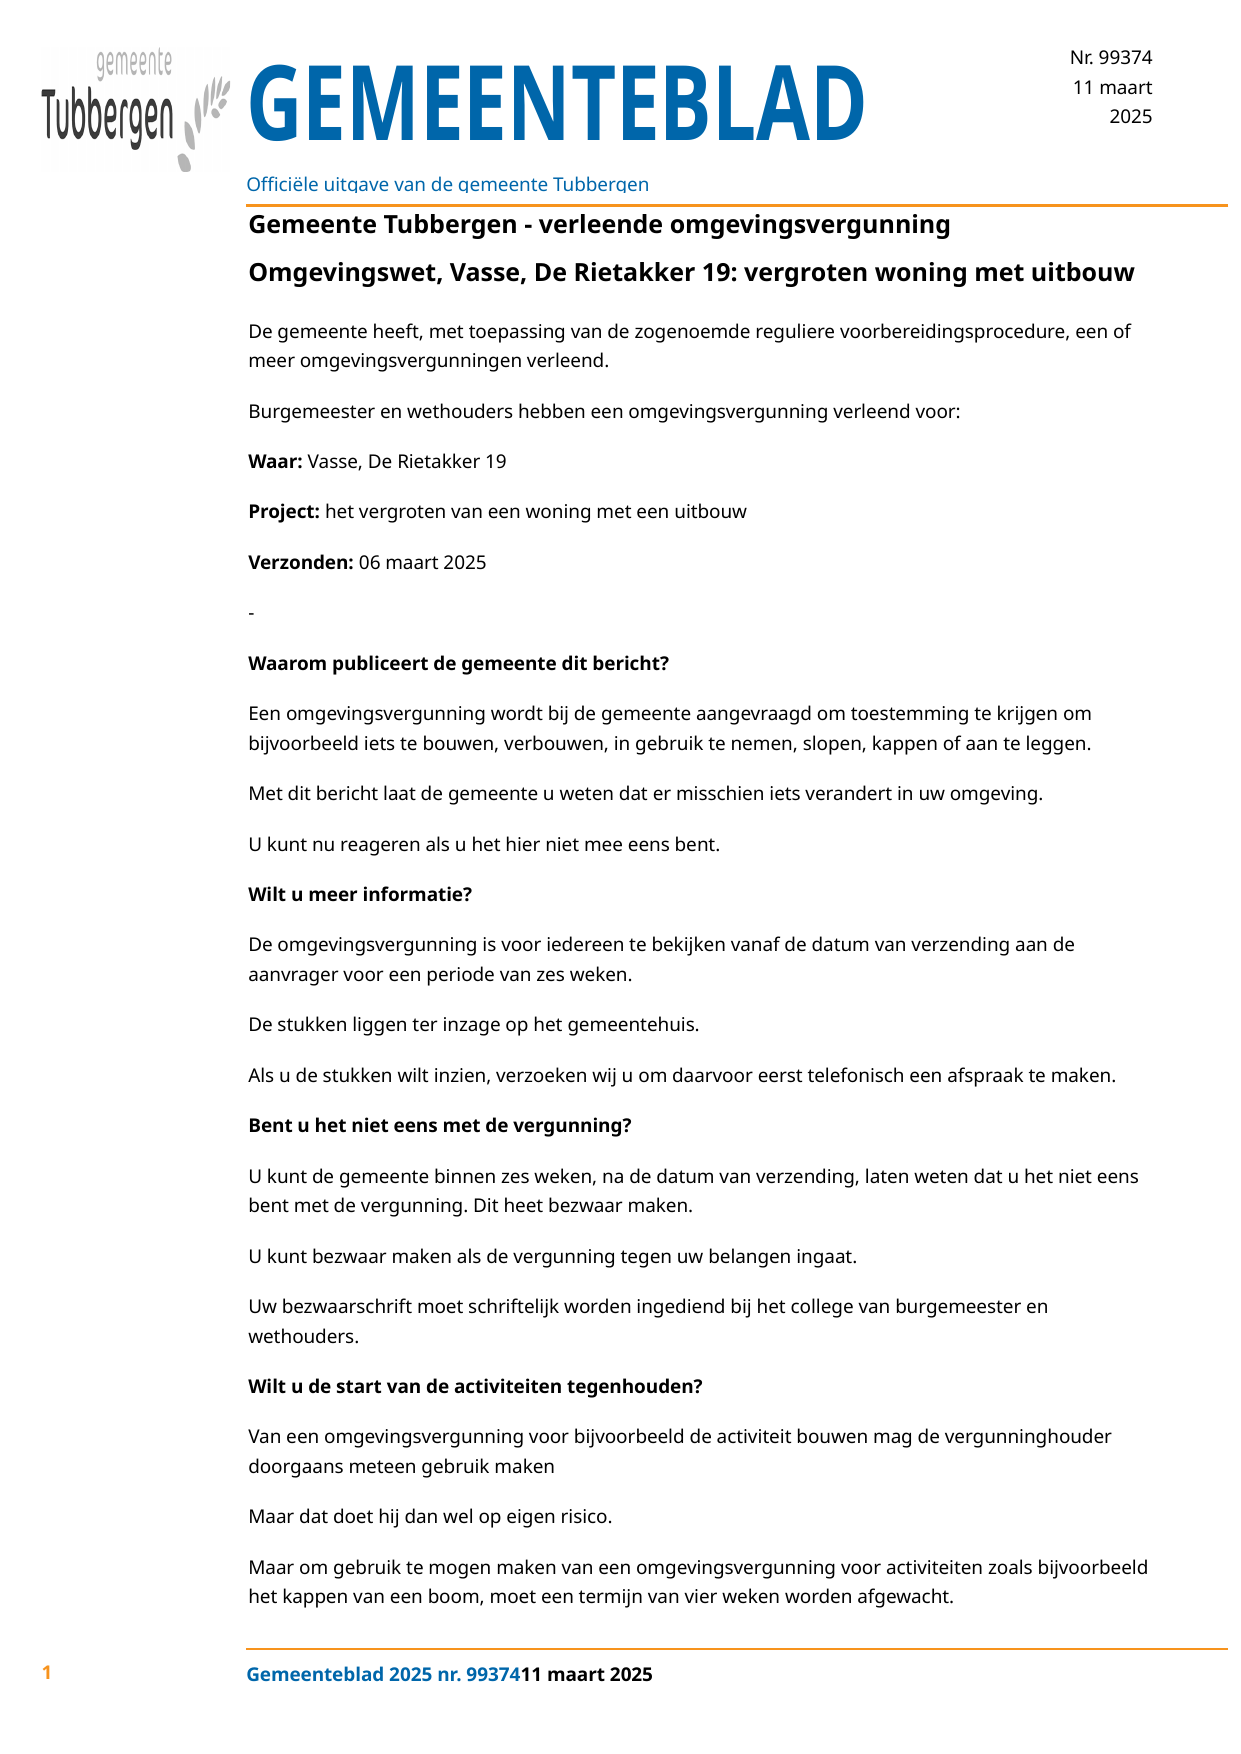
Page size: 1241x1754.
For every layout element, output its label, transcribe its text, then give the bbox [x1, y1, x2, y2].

text Uw bezwaarschrift moet schriftelijk worden ingediend bij het college van burgemeester en wethouders. [248, 1293, 1152, 1349]
text Waar: Vasse, De Rietakker 19 [248, 448, 1152, 474]
text Maar om gebruik te mogen maken van een omgevingsvergunning voor activiteiten zoals bijvoorbeeld het kappen van een boom, moet een termijn van vier weken worden afgewacht. [248, 1554, 1152, 1609]
text Van een omgevingsvergunning voor bijvoorbeeld de activiteit bouwen mag de vergunninghouder doorgaans meteen gebruik maken [248, 1424, 1152, 1479]
text Een omgevingsvergunning wordt bij de gemeente aangevraagd om toestemming te krijgen om bijvoorbeeld iets te bouwen, verbouwen, in gebruik te nemen, slopen, kappen of aan te leggen. [248, 700, 1152, 756]
text Wilt u meer informatie? [248, 881, 1152, 907]
text De gemeente heeft, met toepassing van de zogenoemde reguliere voorbereidingsprocedure, een of meer omgevingsvergunningen verleend. [248, 318, 1152, 373]
text U kunt nu reageren als u het hier niet mee eens bent. [248, 831, 1152, 857]
text Maar dat doet hij dan wel op eigen risico. [248, 1504, 1152, 1529]
text Als u de stukken wilt inzien, verzoeken wij u om daarvoor eerst telefonisch een afspraak te maken. [248, 1062, 1152, 1088]
text Project: het vergroten van een woning met een uitbouw [248, 499, 1152, 524]
text U kunt de gemeente binnen zes weken, na de datum van verzending, laten weten dat u het niet eens bent met de vergunning. Dit heet bezwaar maken. [248, 1163, 1152, 1218]
text Met dit bericht laat de gemeente u weten dat er misschien iets verandert in uw omgeving. [248, 780, 1152, 806]
picture [41, 47, 231, 172]
text Burgemeester en wethouders hebben een omgevingsvergunning verleend voor: [248, 398, 1152, 424]
text Waarom publiceert de gemeente dit bericht? [248, 650, 1152, 676]
text U kunt bezwaar maken als de vergunning tegen uw belangen ingaat. [248, 1243, 1152, 1269]
text De omgevingsvergunning is voor iedereen te bekijken vanaf de datum van verzending aan de aanvrager voor een periode van zes weken. [248, 932, 1152, 987]
text Wilt u de start van de activiteiten tegenhouden? [248, 1373, 1152, 1399]
text Verzonden: 06 maart 2025 [248, 549, 1152, 575]
text Gemeente Tubbergen - verleende omgevingsvergunning Omgevingswet, Vasse, De Rietakker 19: vergroten woning met uitbouw [248, 207, 1152, 288]
text Bent u het niet eens met de vergunning? [248, 1112, 1152, 1138]
text - [248, 599, 1152, 625]
text De stukken liggen ter inzage op het gemeentehuis. [248, 1012, 1152, 1037]
